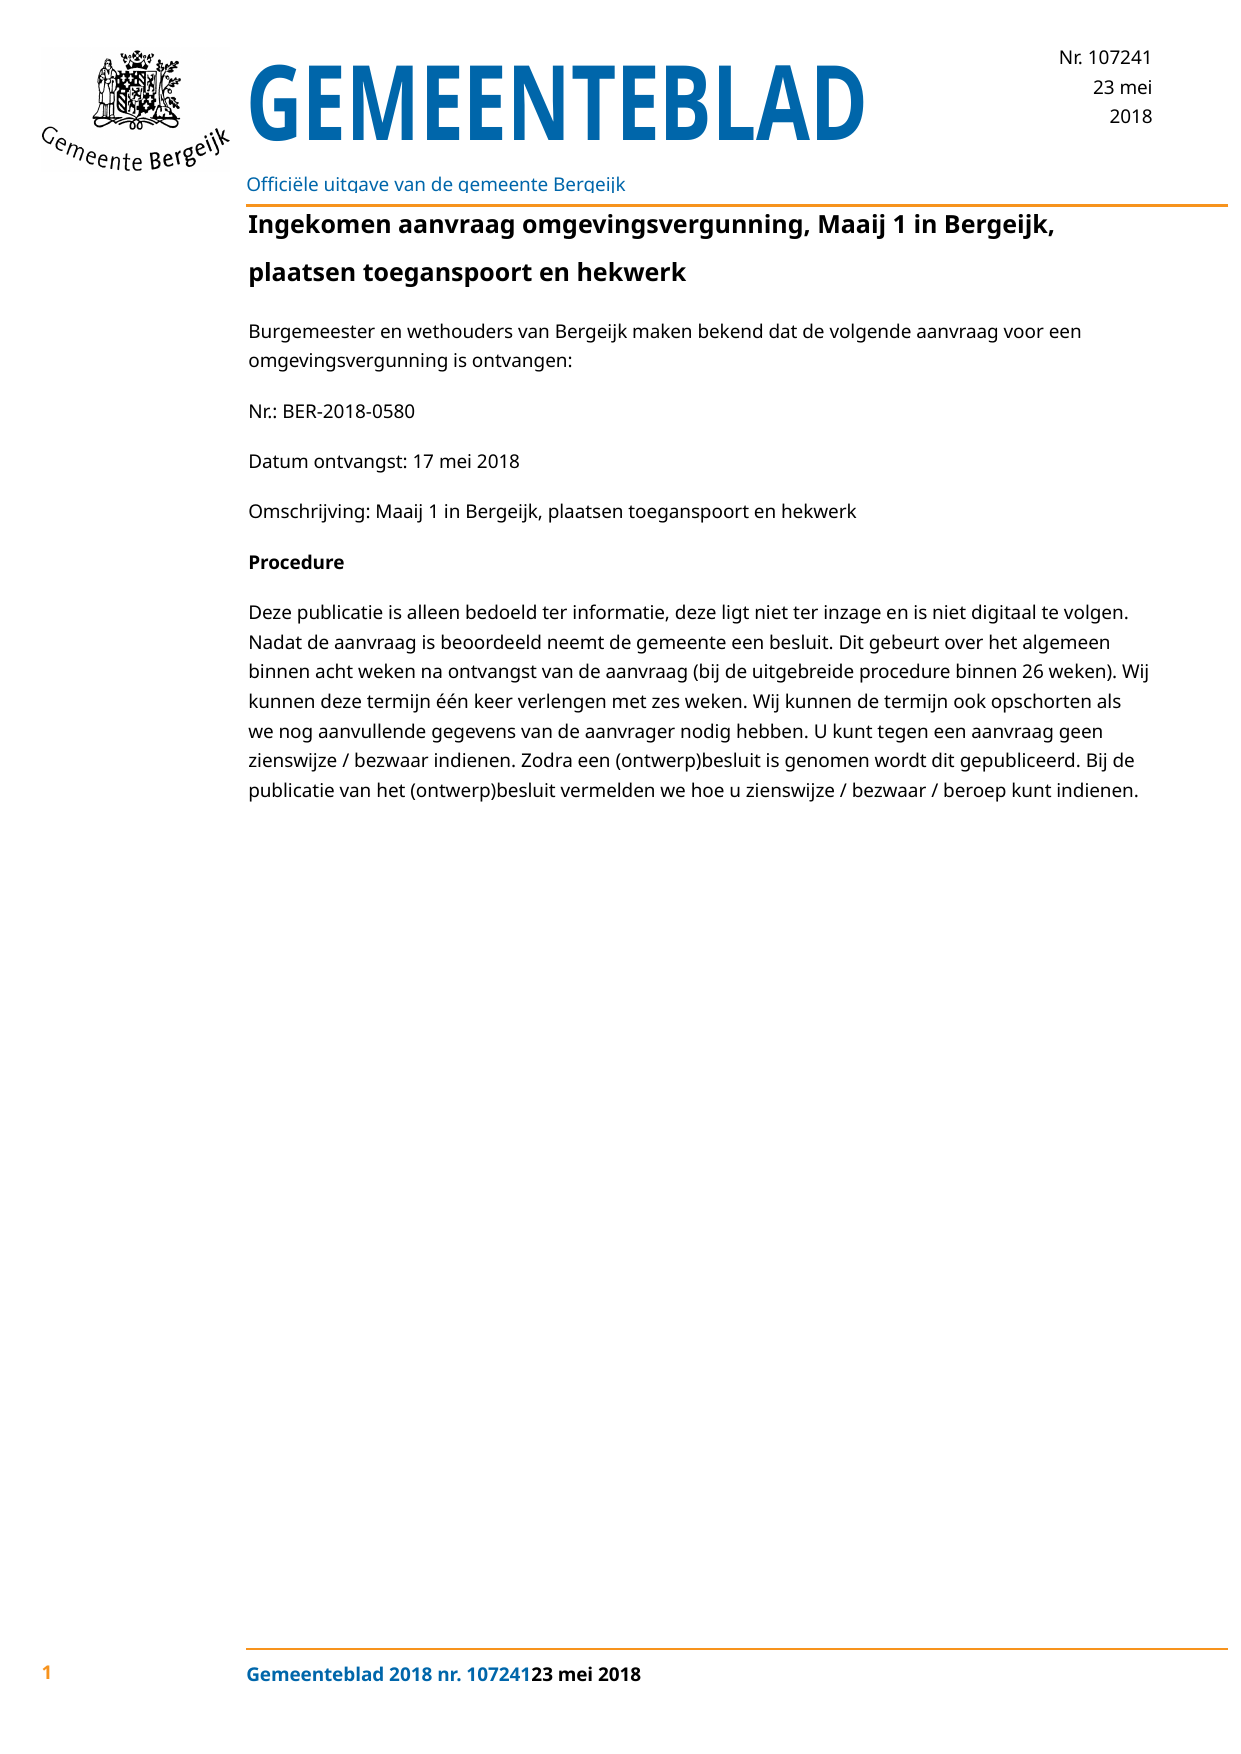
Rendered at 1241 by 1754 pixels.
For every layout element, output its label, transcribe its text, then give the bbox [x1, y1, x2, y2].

text Burgemeester en wethouders van Bergeijk maken bekend dat de volgende aanvraag voor een omgevingsvergunning is ontvangen: [248, 318, 1152, 373]
text Deze publicatie is alleen bedoeld ter informatie, deze ligt niet ter inzage en is niet digitaal te volgen. Nadat de aanvraag is beoordeeld neemt de gemeente een besluit. Dit gebeurt over het algemeen binnen acht weken na ontvangst van de aanvraag (bij de uitgebreide procedure binnen 26 weken). Wij kunnen deze termijn één keer verlengen met zes weken. Wij kunnen de termijn ook opschorten als we nog aanvullende gegevens van de aanvrager nodig hebben. U kunt tegen een aanvraag geen zienswijze / bezwaar indienen. Zodra een (ontwerp)besluit is genomen wordt dit gepubliceerd. Bij de publicatie van het (ontwerp)besluit vermelden we hoe u zienswijze / bezwaar / beroep kunt indienen. [248, 599, 1152, 803]
text Datum ontvangst: 17 mei 2018 [248, 448, 1152, 474]
picture [41, 47, 231, 172]
text Procedure [248, 549, 1152, 575]
text Omschrijving: Maaij 1 in Bergeijk, plaatsen toeganspoort en hekwerk [248, 499, 1152, 524]
text Nr.: BER-2018-0580 [248, 398, 1152, 424]
text Ingekomen aanvraag omgevingsvergunning, Maaij 1 in Bergeijk, plaatsen toeganspoort en hekwerk [248, 207, 1152, 288]
